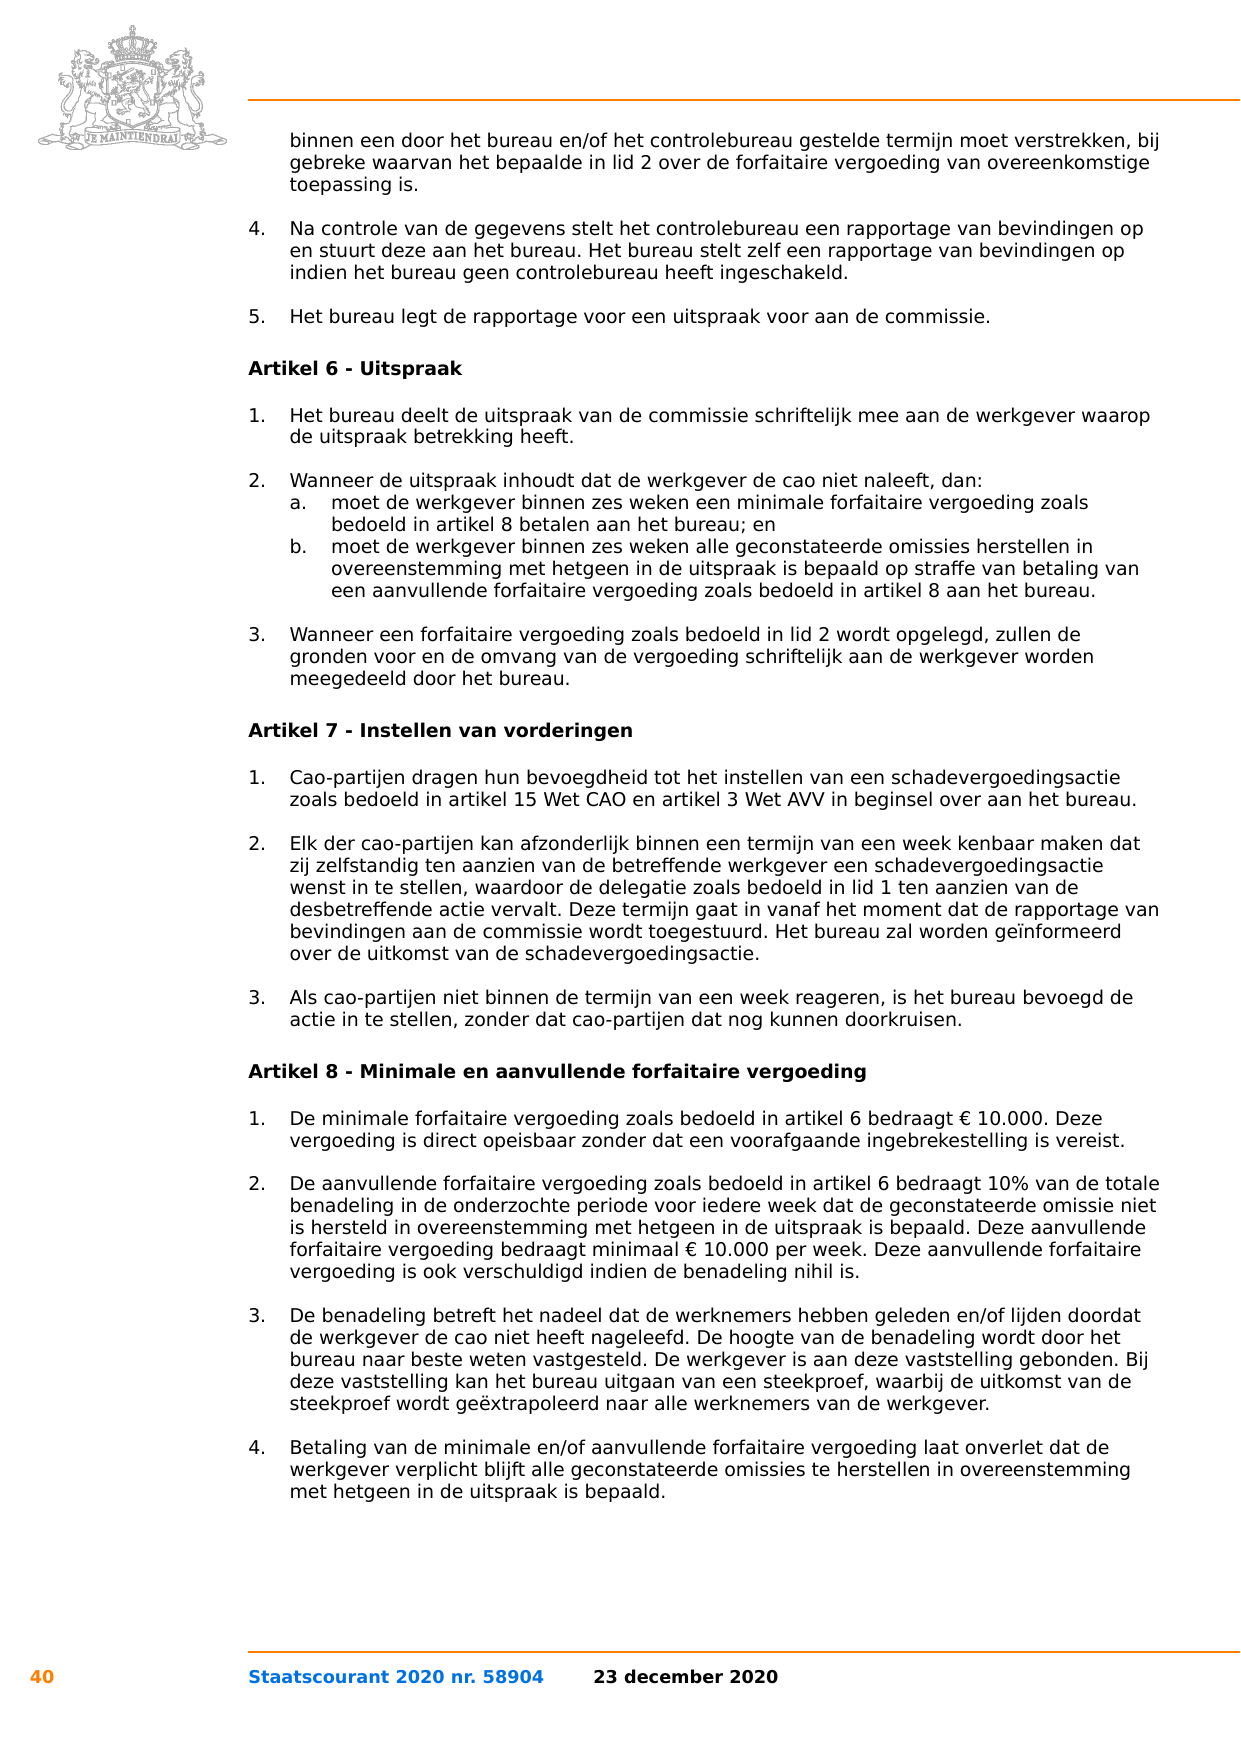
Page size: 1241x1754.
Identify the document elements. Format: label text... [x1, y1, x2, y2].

text 4. Betaling van de minimale en/of aanvullende forfaitaire vergoeding laat onverlet dat de werkgever verplicht blijft alle geconstateerde omissies te herstellen in overeenstemming met hetgeen in de uitspraak is bepaald. [248, 1437, 1163, 1503]
text 2. Wanneer de uitspraak inhoudt dat de werkgever de cao niet naleeft, dan: [248, 470, 1163, 492]
text 2. De aanvullende forfaitaire vergoeding zoals bedoeld in artikel 6 bedraagt 10% van de totale benadeling in de onderzochte periode voor iedere week dat de geconstateerde omissie niet is hersteld in overeenstemming met hetgeen in de uitspraak is bepaald. Deze aanvullende forfaitaire vergoeding bedraagt minimaal € 10.000 per week. Deze aanvullende forfaitaire vergoeding is ook verschuldigd indien de benadeling nihil is. [248, 1173, 1163, 1283]
text 3. De benadeling betreft het nadeel dat de werknemers hebben geleden en/of lijden doordat de werkgever de cao niet heeft nageleefd. De hoogte van de benadeling wordt door het bureau naar beste weten vastgesteld. De werkgever is aan deze vaststelling gebonden. Bij deze vaststelling kan het bureau uitgaan van een steekproef, waarbij de uitkomst van de steekproef wordt geëxtrapoleerd naar alle werknemers van de werkgever. [248, 1305, 1163, 1415]
text binnen een door het bureau en/of het controlebureau gestelde termijn moet verstrekken, bij gebreke waarvan het bepaalde in lid 2 over de forfaitaire vergoeding van overeenkomstige toepassing is. [248, 130, 1163, 196]
text 2. Elk der cao-partijen kan afzonderlijk binnen een termijn van een week kenbaar maken dat zij zelfstandig ten aanzien van de betreffende werkgever een schadevergoedingsactie wenst in te stellen, waardoor de delegatie zoals bedoeld in lid 1 ten aanzien van de desbetreffende actie vervalt. Deze termijn gaat in vanaf het moment dat de rapportage van bevindingen aan de commissie wordt toegestuurd. Het bureau zal worden geïnformeerd over de uitkomst van de schadevergoedingsactie. [248, 833, 1163, 965]
text 1. De minimale forfaitaire vergoeding zoals bedoeld in artikel 6 bedraagt € 10.000. Deze vergoeding is direct opeisbaar zonder dat een voorafgaande ingebrekestelling is vereist. [248, 1107, 1163, 1151]
text a. moet de werkgever binnen zes weken een minimale forfaitaire vergoeding zoals bedoeld in artikel 8 betalen aan het bureau; en [289, 492, 1163, 536]
text 1. Het bureau deelt de uitspraak van de commissie schriftelijk mee aan de werkgever waarop de uitspraak betrekking heeft. [248, 404, 1163, 448]
text 3. Als cao-partijen niet binnen de termijn van een week reageren, is het bureau bevoegd de actie in te stellen, zonder dat cao-partijen dat nog kunnen doorkruisen. [248, 987, 1163, 1031]
text b. moet de werkgever binnen zes weken alle geconstateerde omissies herstellen in overeenstemming met hetgeen in de uitspraak is bepaald op straffe van betaling van een aanvullende forfaitaire vergoeding zoals bedoeld in artikel 8 aan het bureau. [289, 536, 1163, 602]
text 4. Na controle van de gegevens stelt het controlebureau een rapportage van bevindingen op en stuurt deze aan het bureau. Het bureau stelt zelf een rapportage van bevindingen op indien het bureau geen controlebureau heeft ingeschakeld. [248, 218, 1163, 284]
text 1. Cao-partijen dragen hun bevoegdheid tot het instellen van een schadevergoedingsactie zoals bedoeld in artikel 15 Wet CAO en artikel 3 Wet AVV in beginsel over aan het bureau. [248, 767, 1163, 811]
picture [38, 25, 227, 150]
text 5. Het bureau legt de rapportage voor een uitspraak voor aan de commissie. [248, 306, 1163, 327]
subtitle Artikel 7 - Instellen van vorderingen [248, 720, 1163, 742]
subtitle Artikel 6 - Uitspraak [248, 357, 1163, 379]
subtitle Artikel 8 - Minimale en aanvullende forfaitaire vergoeding [248, 1061, 1163, 1082]
text 3. Wanneer een forfaitaire vergoeding zoals bedoeld in lid 2 wordt opgelegd, zullen de gronden voor en de omvang van de vergoeding schriftelijk aan de werkgever worden meegedeeld door het bureau. [248, 624, 1163, 690]
